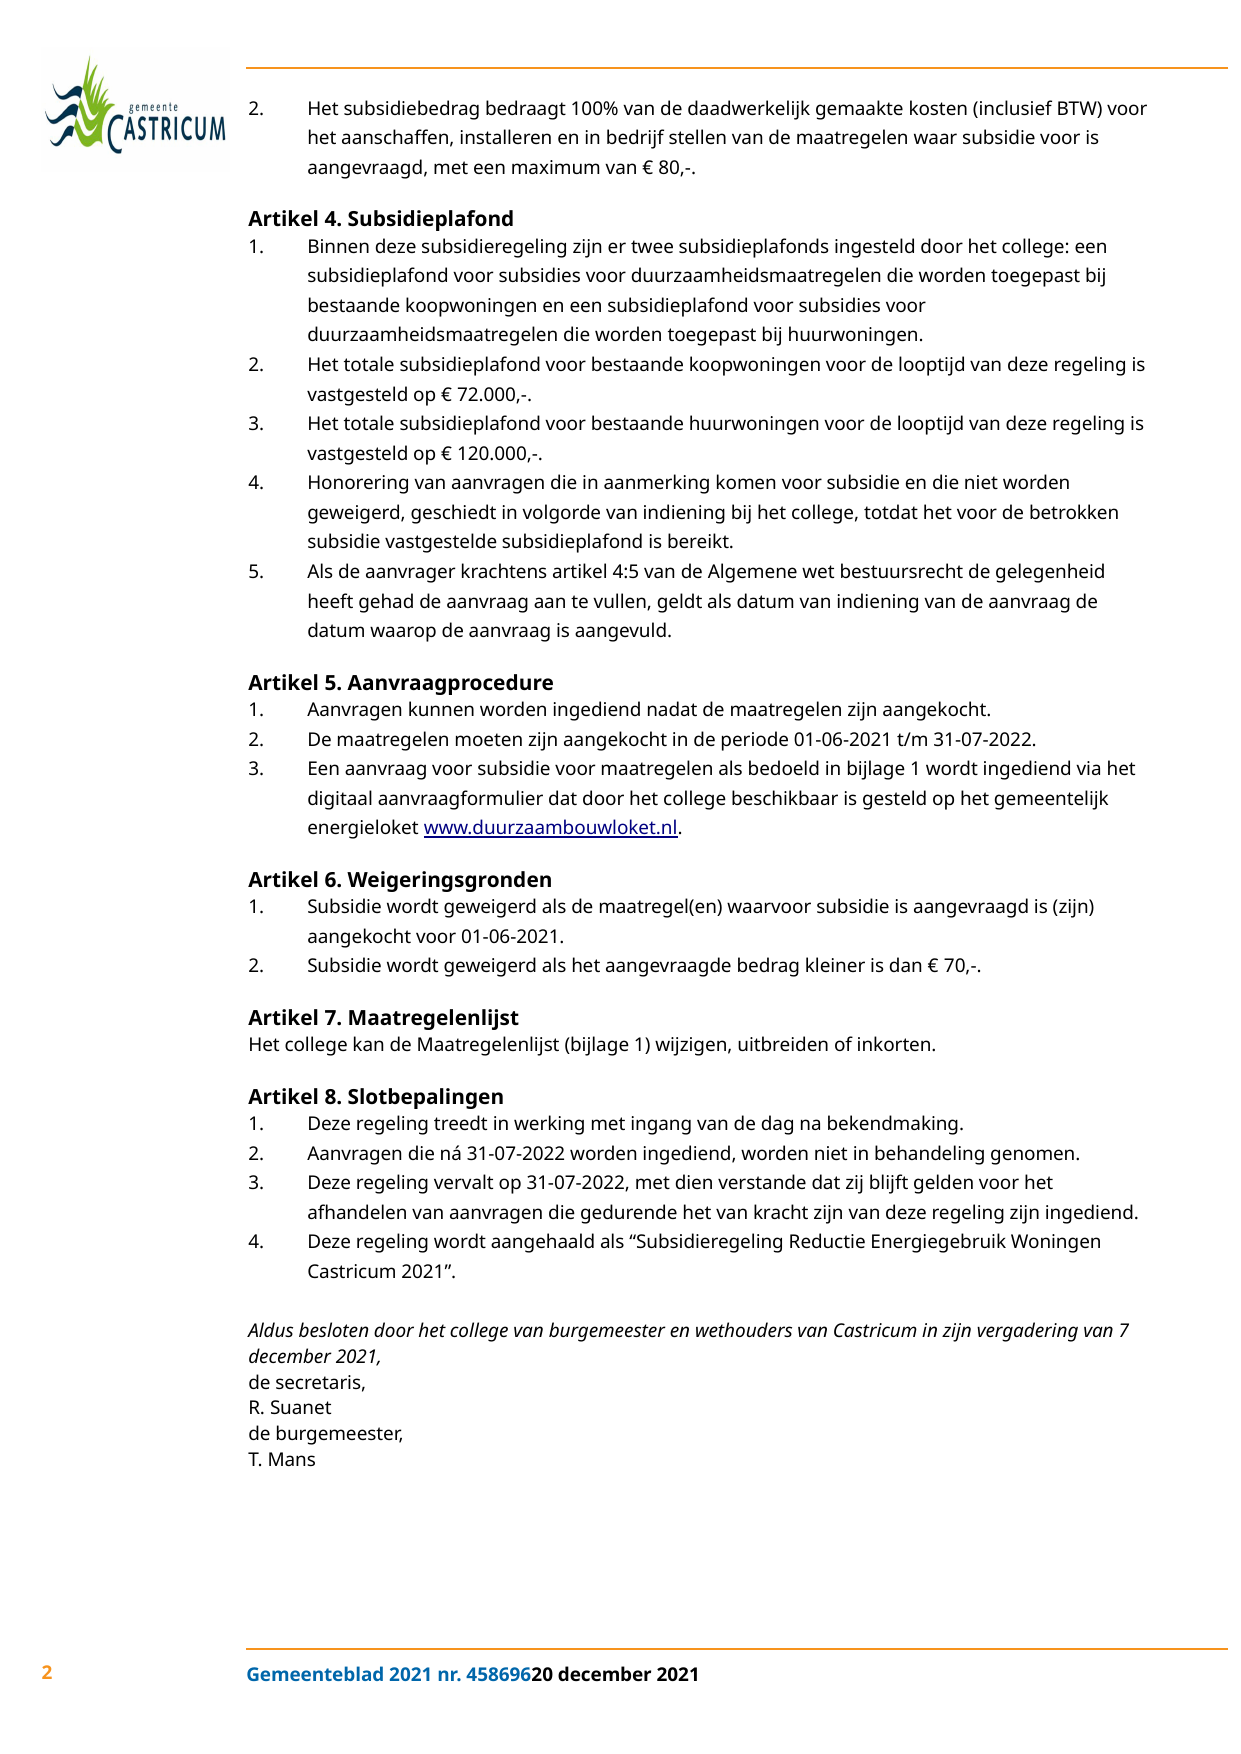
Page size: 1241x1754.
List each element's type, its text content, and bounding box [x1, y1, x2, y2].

picture [41, 47, 231, 172]
text Artikel 4. Subsidieplafond [248, 204, 1152, 233]
list Honorering van aanvragen die in aanmerking komen voor subsidie en die niet worden geweigerd, geschiedt in volgorde van indiening bij het college, totdat het voor de betrokken subsidie vastgestelde subsidieplafond is bereikt. [248, 469, 1152, 554]
list Het totale subsidieplafond voor bestaande koopwoningen voor de looptijd van deze regeling is vastgesteld op € 72.000,-. [248, 351, 1152, 406]
list Deze regeling treedt in werking met ingang van de dag na bekendmaking. [248, 1110, 1152, 1136]
list Subsidie wordt geweigerd als het aangevraagde bedrag kleiner is dan € 70,-. [248, 953, 1152, 978]
list Het totale subsidieplafond voor bestaande huurwoningen voor de looptijd van deze regeling is vastgesteld op € 120.000,-. [248, 410, 1152, 466]
text de secretaris, [248, 1369, 1152, 1394]
list Een aanvraag voor subsidie voor maatregelen als bedoeld in bijlage 1 wordt ingediend via het digitaal aanvraagformulier dat door het college beschikbaar is gesteld op het gemeentelijk energieloket www.duurzaambouwloket.nl. [248, 755, 1152, 840]
list Deze regeling wordt aangehaald als “Subsidieregeling Reductie Energiegebruik Woningen Castricum 2021”. [248, 1229, 1152, 1284]
list Deze regeling vervalt op 31-07-2022, met dien verstande dat zij blijft gelden voor het afhandelen van aanvragen die gedurende het van kracht zijn van deze regeling zijn ingediend. [248, 1169, 1152, 1225]
text Artikel 8. Slotbepalingen [248, 1082, 1152, 1110]
list Aanvragen die ná 31-07-2022 worden ingediend, worden niet in behandeling genomen. [248, 1140, 1152, 1166]
list Als de aanvrager krachtens artikel 4:5 van de Algemene wet bestuursrecht de gelegenheid heeft gehad de aanvraag aan te vullen, geldt als datum van indiening van de aanvraag de datum waarop de aanvraag is aangevuld. [248, 558, 1152, 643]
list Het subsidiebedrag bedraagt 100% van de daadwerkelijk gemaakte kosten (inclusief BTW) voor het aanschaffen, installeren en in bedrijf stellen van de maatregelen waar subsidie voor is aangevraagd, met een maximum van € 80,-. [248, 95, 1152, 180]
list Aanvragen kunnen worden ingediend nadat de maatregelen zijn aangekocht. [248, 696, 1152, 722]
text de burgemeester, [248, 1420, 1152, 1446]
text T. Mans [248, 1446, 1152, 1472]
text Artikel 5. Aanvraagprocedure [248, 668, 1152, 696]
list Binnen deze subsidieregeling zijn er twee subsidieplafonds ingesteld door het college: een subsidieplafond voor subsidies voor duurzaamheidsmaatregelen die worden toegepast bij bestaande koopwoningen en een subsidieplafond voor subsidies voor duurzaamheidsmaatregelen die worden toegepast bij huurwoningen. [248, 233, 1152, 347]
text Aldus besloten door het college van burgemeester en wethouders van Castricum in zijn vergadering van 7 december 2021, [248, 1317, 1152, 1369]
list De maatregelen moeten zijn aangekocht in de periode 01-06-2021 t/m 31-07-2022. [248, 726, 1152, 752]
text Artikel 6. Weigeringsgronden [248, 865, 1152, 893]
text R. Suanet [248, 1394, 1152, 1420]
list Subsidie wordt geweigerd als de maatregel(en) waarvoor subsidie is aangevraagd is (zijn) aangekocht voor 01-06-2021. [248, 893, 1152, 949]
text Het college kan de Maatregelenlijst (bijlage 1) wijzigen, uitbreiden of inkorten. [248, 1031, 1152, 1057]
text Artikel 7. Maatregelenlijst [248, 1003, 1152, 1031]
